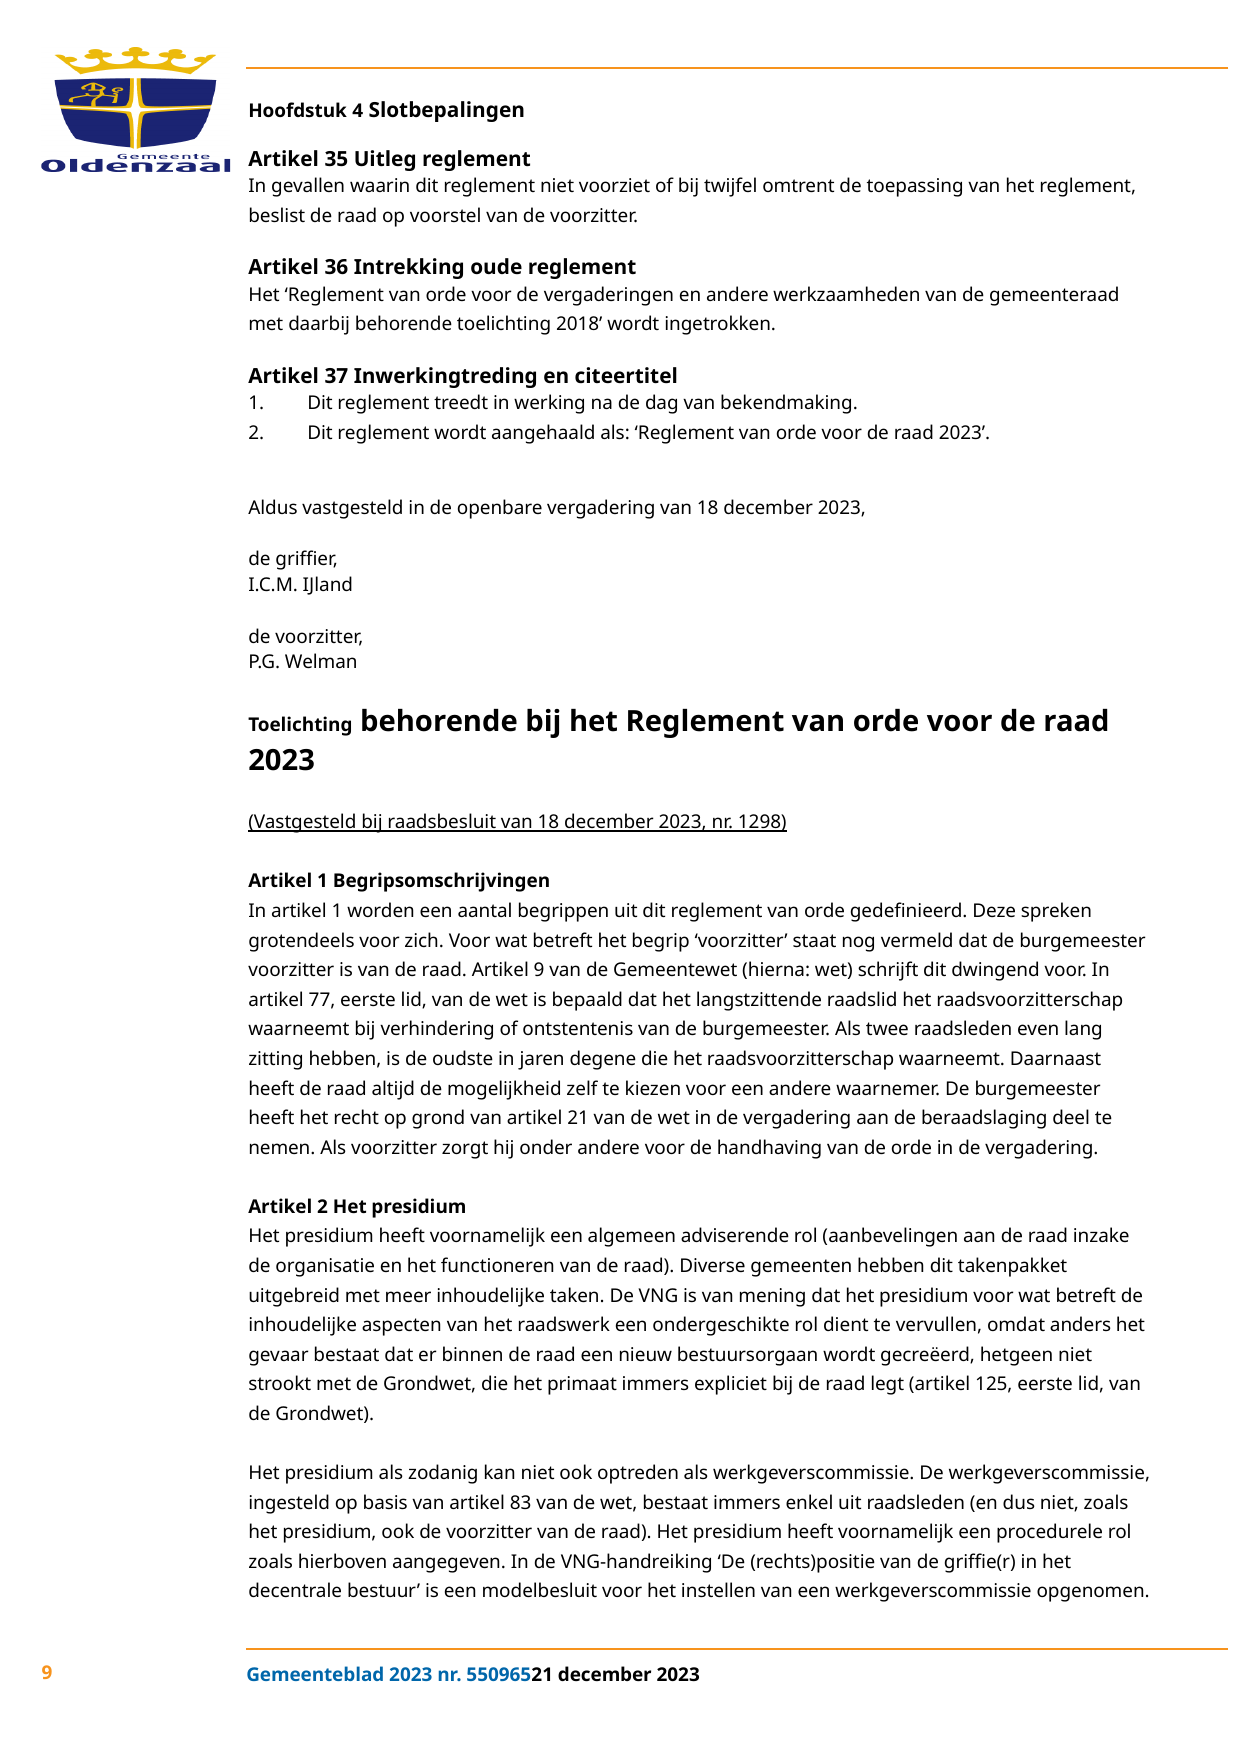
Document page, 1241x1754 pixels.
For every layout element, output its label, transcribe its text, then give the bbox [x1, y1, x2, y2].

text Artikel 35 Uitleg reglement [248, 144, 1152, 172]
text de griffier, [248, 546, 1152, 571]
text In artikel 1 worden een aantal begrippen uit dit reglement van orde gedefinieerd. Deze spreken grotendeels voor zich. Voor wat betreft het begrip ‘voorzitter’ staat nog vermeld dat de burgemeester voorzitter is van de raad. Artikel 9 van de Gemeentewet (hierna: wet) schrijft dit dwingend voor. In artikel 77, eerste lid, van de wet is bepaald dat het langstzittende raadslid het raadsvoorzitterschap waarneemt bij verhindering of ontstentenis van de burgemeester. Als twee raadsleden even lang zitting hebben, is de oudste in jaren degene die het raadsvoorzitterschap waarneemt. Daarnaast heeft de raad altijd de mogelijkheid zelf te kiezen voor een andere waarnemer. De burgemeester heeft het recht op grond van artikel 21 van de wet in de vergadering aan de beraadslaging deel te nemen. Als voorzitter zorgt hij onder andere voor de handhaving van de orde in de vergadering. [248, 897, 1152, 1160]
text Het presidium heeft voornamelijk een algemeen adviserende rol (aanbevelingen aan de raad inzake de organisatie en het functioneren van de raad). Diverse gemeenten hebben dit takenpakket uitgebreid met meer inhoudelijke taken. De VNG is van mening dat het presidium voor wat betreft de inhoudelijke aspecten van het raadswerk een ondergeschikte rol dient te vervullen, omdat anders het gevaar bestaat dat er binnen de raad een nieuw bestuursorgaan wordt gecreëerd, hetgeen niet strookt met de Grondwet, die het primaat immers expliciet bij de raad legt (artikel 125, eerste lid, van de Grondwet). [248, 1223, 1152, 1426]
text Artikel 2 Het presidium [248, 1193, 1152, 1219]
text P.G. Welman [248, 648, 1152, 674]
text In gevallen waarin dit reglement niet voorziet of bij twijfel omtrent de toepassing van het reglement, beslist de raad op voorstel van de voorzitter. [248, 172, 1152, 228]
picture [41, 47, 231, 172]
text Artikel 1 Begripsomschrijvingen [248, 868, 1152, 893]
text Het presidium als zodanig kan niet ook optreden als werkgeverscommissie. De werkgeverscommissie, ingesteld op basis van artikel 83 van de wet, bestaat immers enkel uit raadsleden (en dus niet, zoals het presidium, ook de voorzitter van de raad). Het presidium heeft voornamelijk een procedurele rol zoals hierboven aangegeven. In de VNG-handreiking ‘De (rechts)positie van de griffie(r) in het decentrale bestuur’ is een modelbesluit voor het instellen van een werkgeverscommissie opgenomen. [248, 1459, 1152, 1603]
text Artikel 37 Inwerkingtreding en citeertitel [248, 361, 1152, 389]
text I.C.M. IJland [248, 571, 1152, 597]
list Dit reglement treedt in werking na de dag van bekendmaking. [248, 389, 1152, 415]
text Toelichting behorende bij het Reglement van orde voor de raad 2023 [248, 700, 1152, 779]
text Het ‘Reglement van orde voor de vergaderingen en andere werkzaamheden van de gemeenteraad met daarbij behorende toelichting 2018’ wordt ingetrokken. [248, 281, 1152, 336]
text Aldus vastgesteld in de openbare vergadering van 18 december 2023, [248, 494, 1152, 520]
text (Vastgesteld bij raadsbesluit van 18 december 2023, nr. 1298) [248, 808, 1152, 834]
text Artikel 36 Intrekking oude reglement [248, 252, 1152, 281]
text de voorzitter, [248, 623, 1152, 648]
list Dit reglement wordt aangehaald als: ‘Reglement van orde voor de raad 2023’. [248, 419, 1152, 445]
text Hoofdstuk 4 Slotbepalingen [248, 95, 1152, 123]
